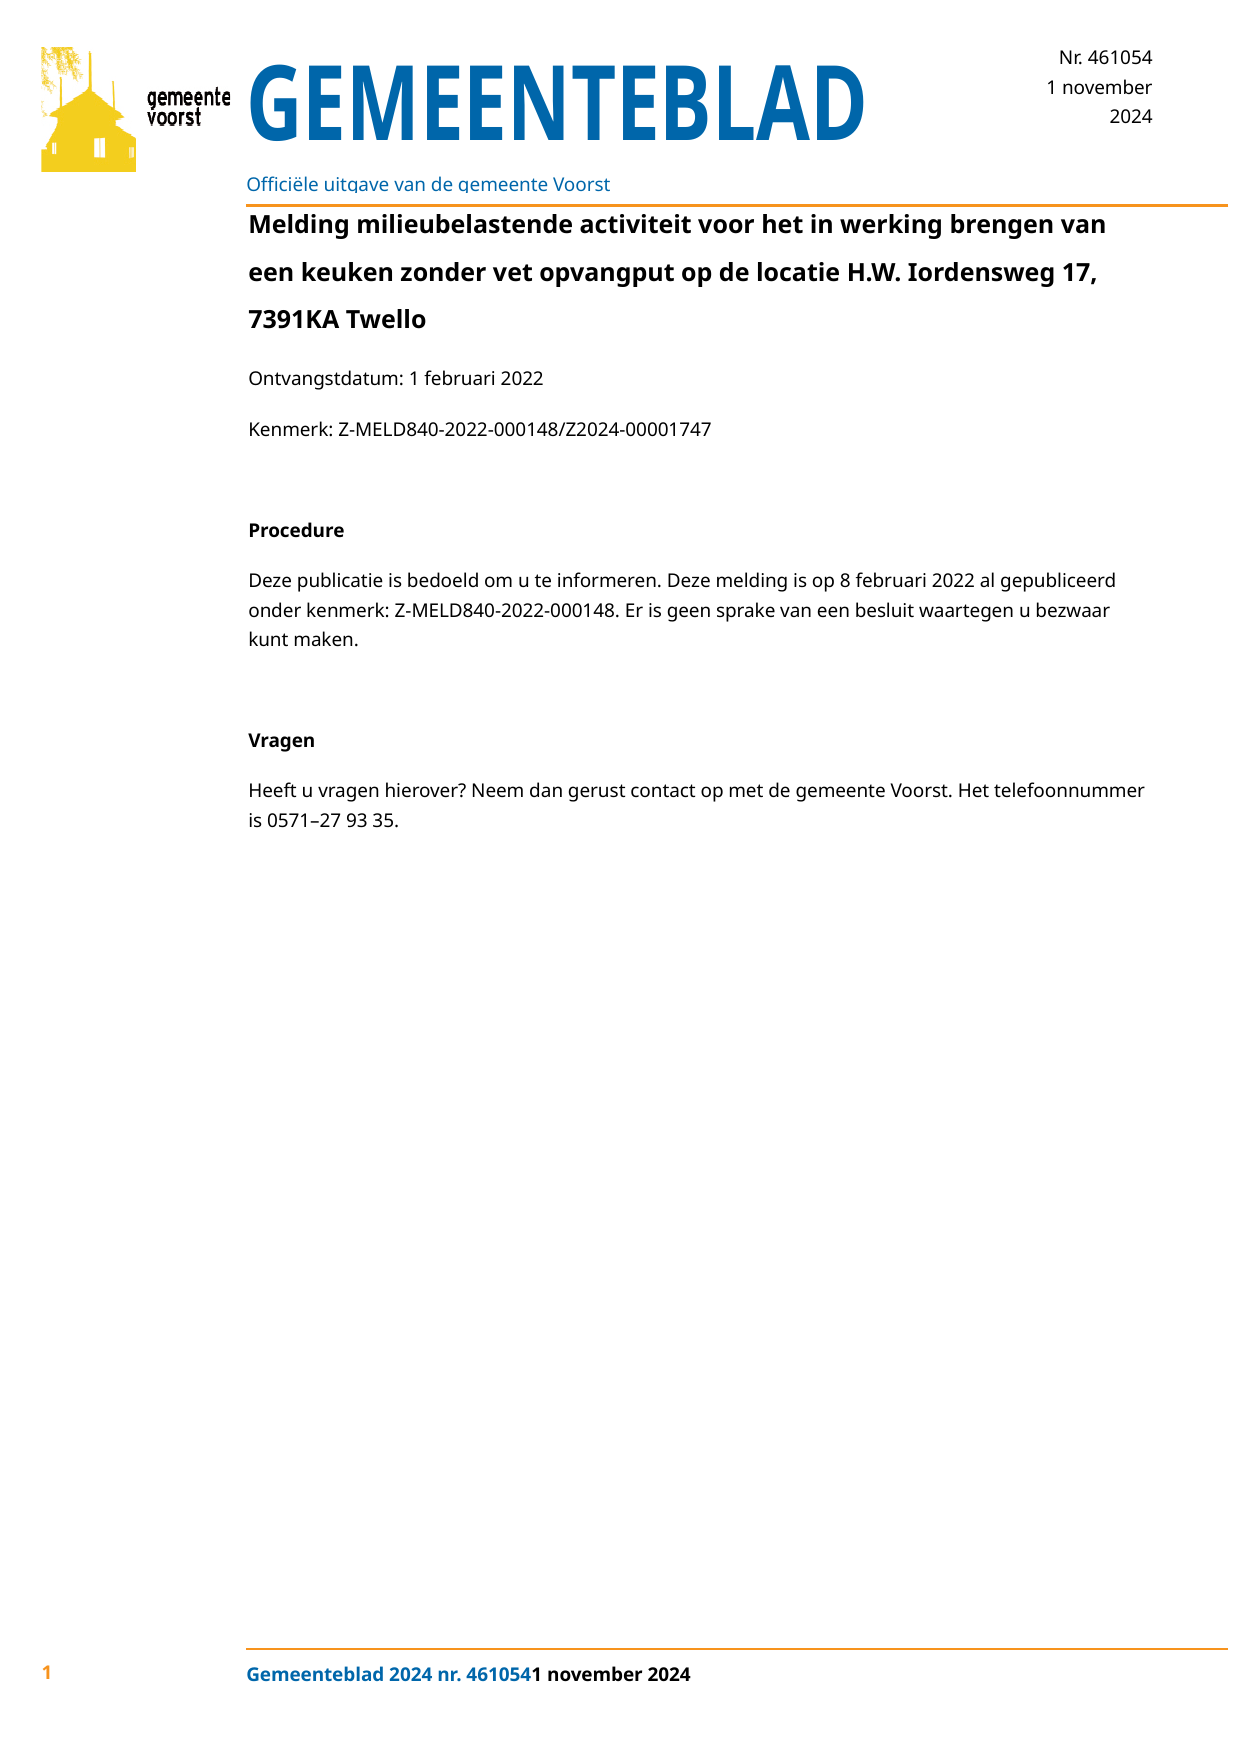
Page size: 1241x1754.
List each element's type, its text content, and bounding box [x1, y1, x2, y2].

text Heeft u vragen hierover? Neem dan gerust contact op met de gemeente Voorst. Het telefoonnummer is 0571–27 93 35. [248, 778, 1152, 833]
picture [41, 47, 231, 172]
text Melding milieubelastende activiteit voor het in werking brengen van een keuken zonder vet opvangput op de locatie H.W. Iordensweg 17, 7391KA Twello [248, 207, 1152, 336]
text Vragen [248, 727, 1152, 753]
text Kenmerk: Z-MELD840-2022-000148/Z2024-00001747 [248, 416, 1152, 442]
text Procedure [248, 517, 1152, 542]
text Deze publicatie is bedoeld om u te informeren. Deze melding is op 8 februari 2022 al gepubliceerd onder kenmerk: Z-MELD840-2022-000148. Er is geen sprake van een besluit waartegen u bezwaar kunt maken. [248, 567, 1152, 652]
text Ontvangstdatum: 1 februari 2022 [248, 366, 1152, 391]
